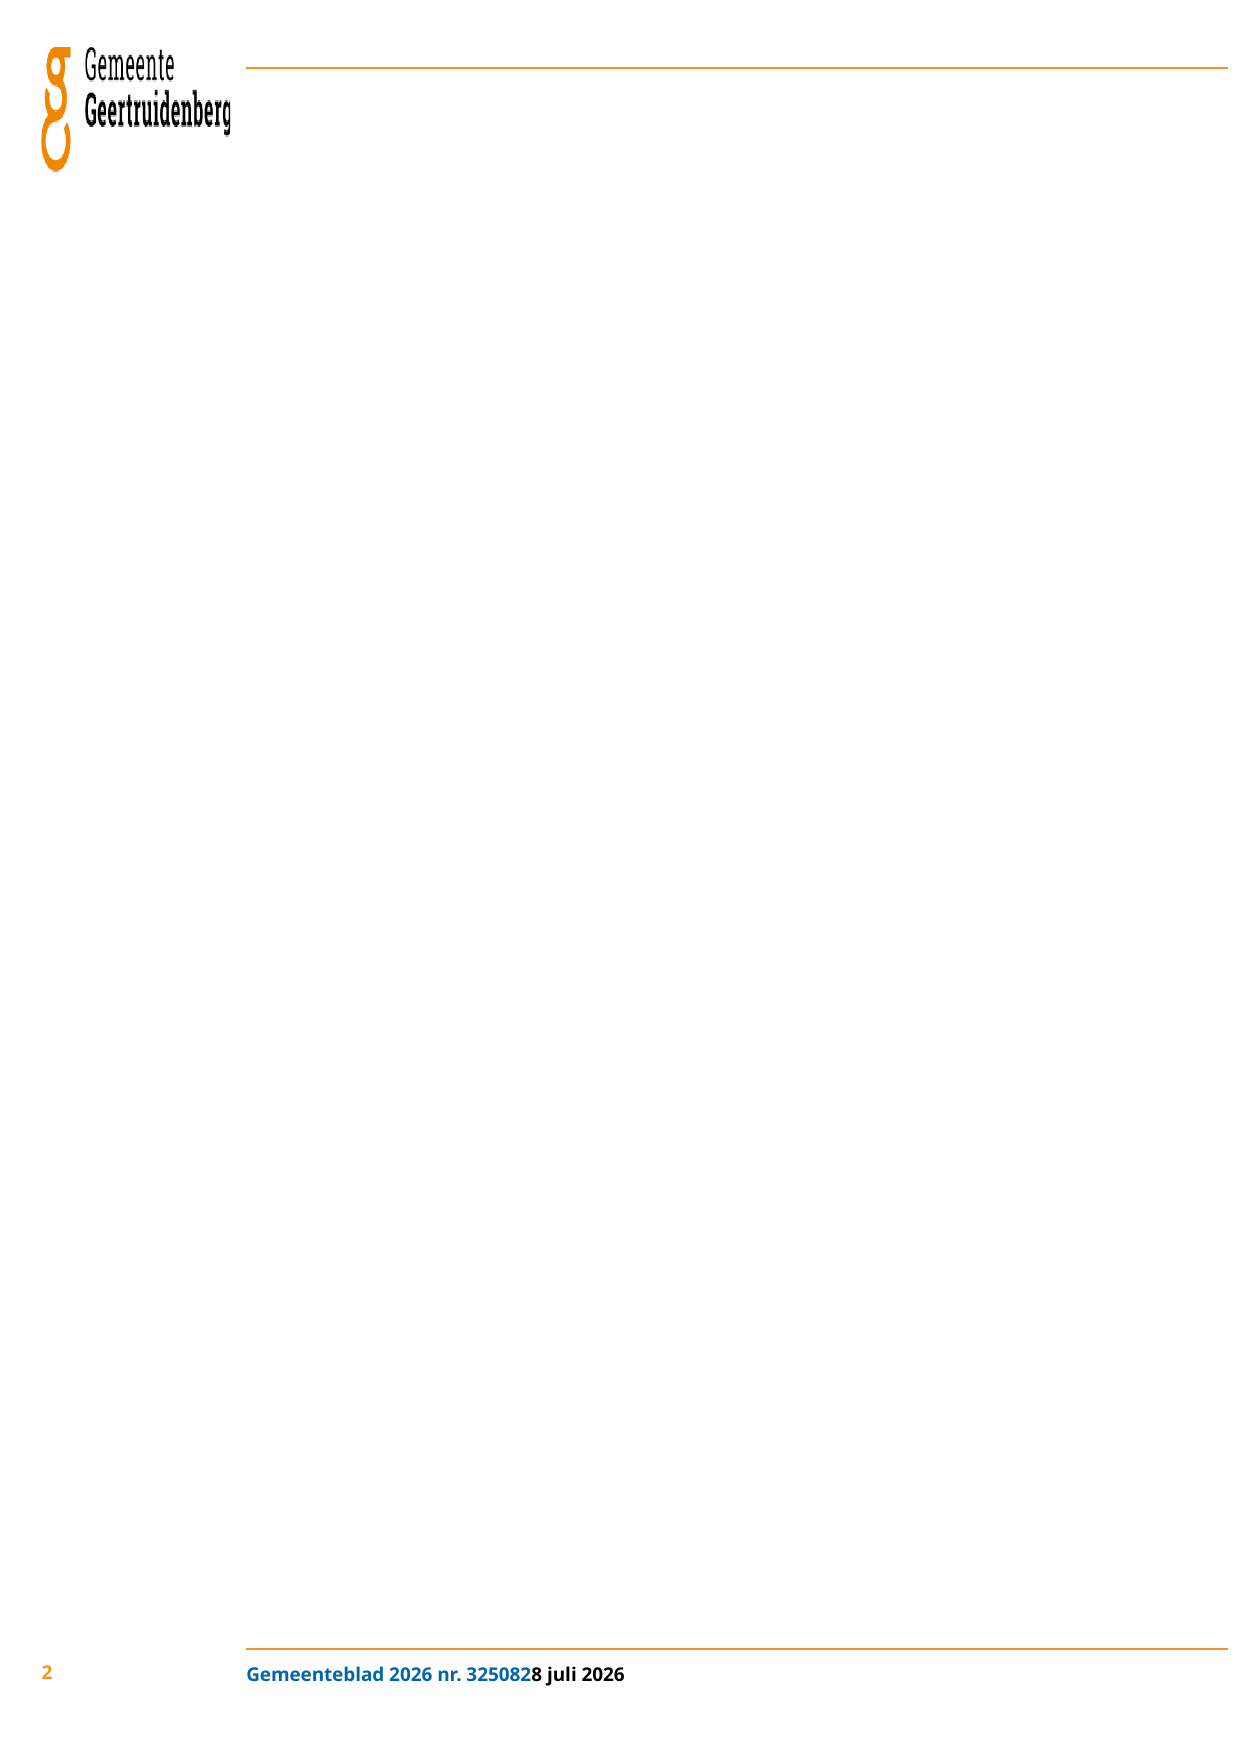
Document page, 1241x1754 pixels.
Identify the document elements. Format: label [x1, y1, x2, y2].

picture [41, 47, 231, 172]
